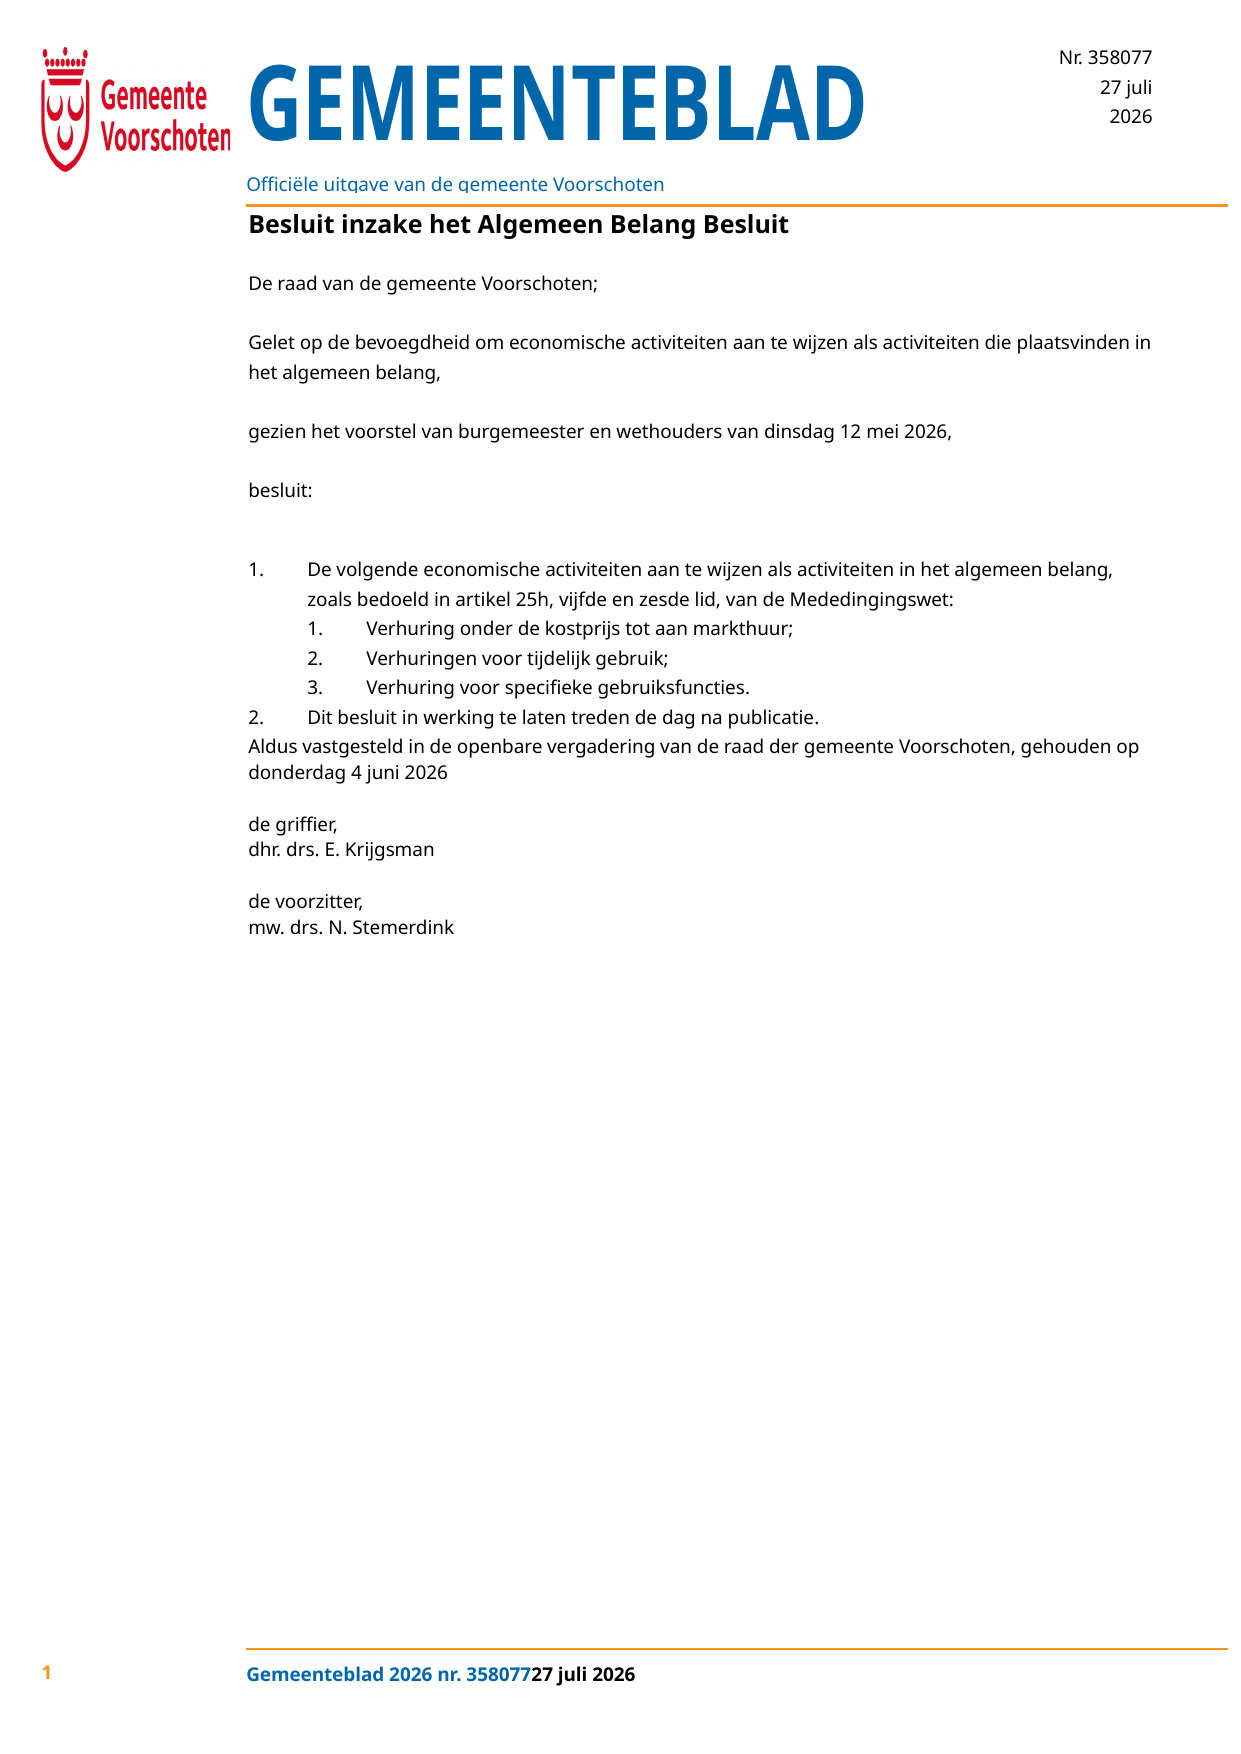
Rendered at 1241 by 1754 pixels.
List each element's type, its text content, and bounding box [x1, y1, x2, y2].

text De raad van de gemeente Voorschoten; [248, 270, 1152, 296]
text besluit: [248, 477, 1152, 503]
text de voorzitter, [248, 888, 1152, 914]
text Gelet op de bevoegdheid om economische activiteiten aan te wijzen als activiteiten die plaatsvinden in het algemeen belang, [248, 329, 1152, 385]
text gezien het voorstel van burgemeester en wethouders van dinsdag 12 mei 2026, [248, 418, 1152, 444]
list Dit besluit in werking te laten treden de dag na publicatie. [248, 704, 1152, 730]
list De volgende economische activiteiten aan te wijzen als activiteiten in het algemeen belang, zoals bedoeld in artikel 25h, vijfde en zesde lid, van de Mededingingswet: [248, 556, 1152, 612]
text de griffier, [248, 811, 1152, 837]
list Verhuringen voor tijdelijk gebruik; [307, 645, 1152, 671]
text Aldus vastgesteld in de openbare vergadering van de raad der gemeente Voorschoten, gehouden op donderdag 4 juni 2026 [248, 734, 1152, 785]
list Verhuring onder de kostprijs tot aan markthuur; [307, 615, 1152, 641]
text dhr. drs. E. Krijgsman [248, 837, 1152, 862]
list Verhuring voor specifieke gebruiksfuncties. [307, 674, 1152, 700]
picture [41, 47, 231, 172]
text mw. drs. N. Stemerdink [248, 914, 1152, 939]
text Besluit inzake het Algemeen Belang Besluit [248, 207, 1152, 241]
